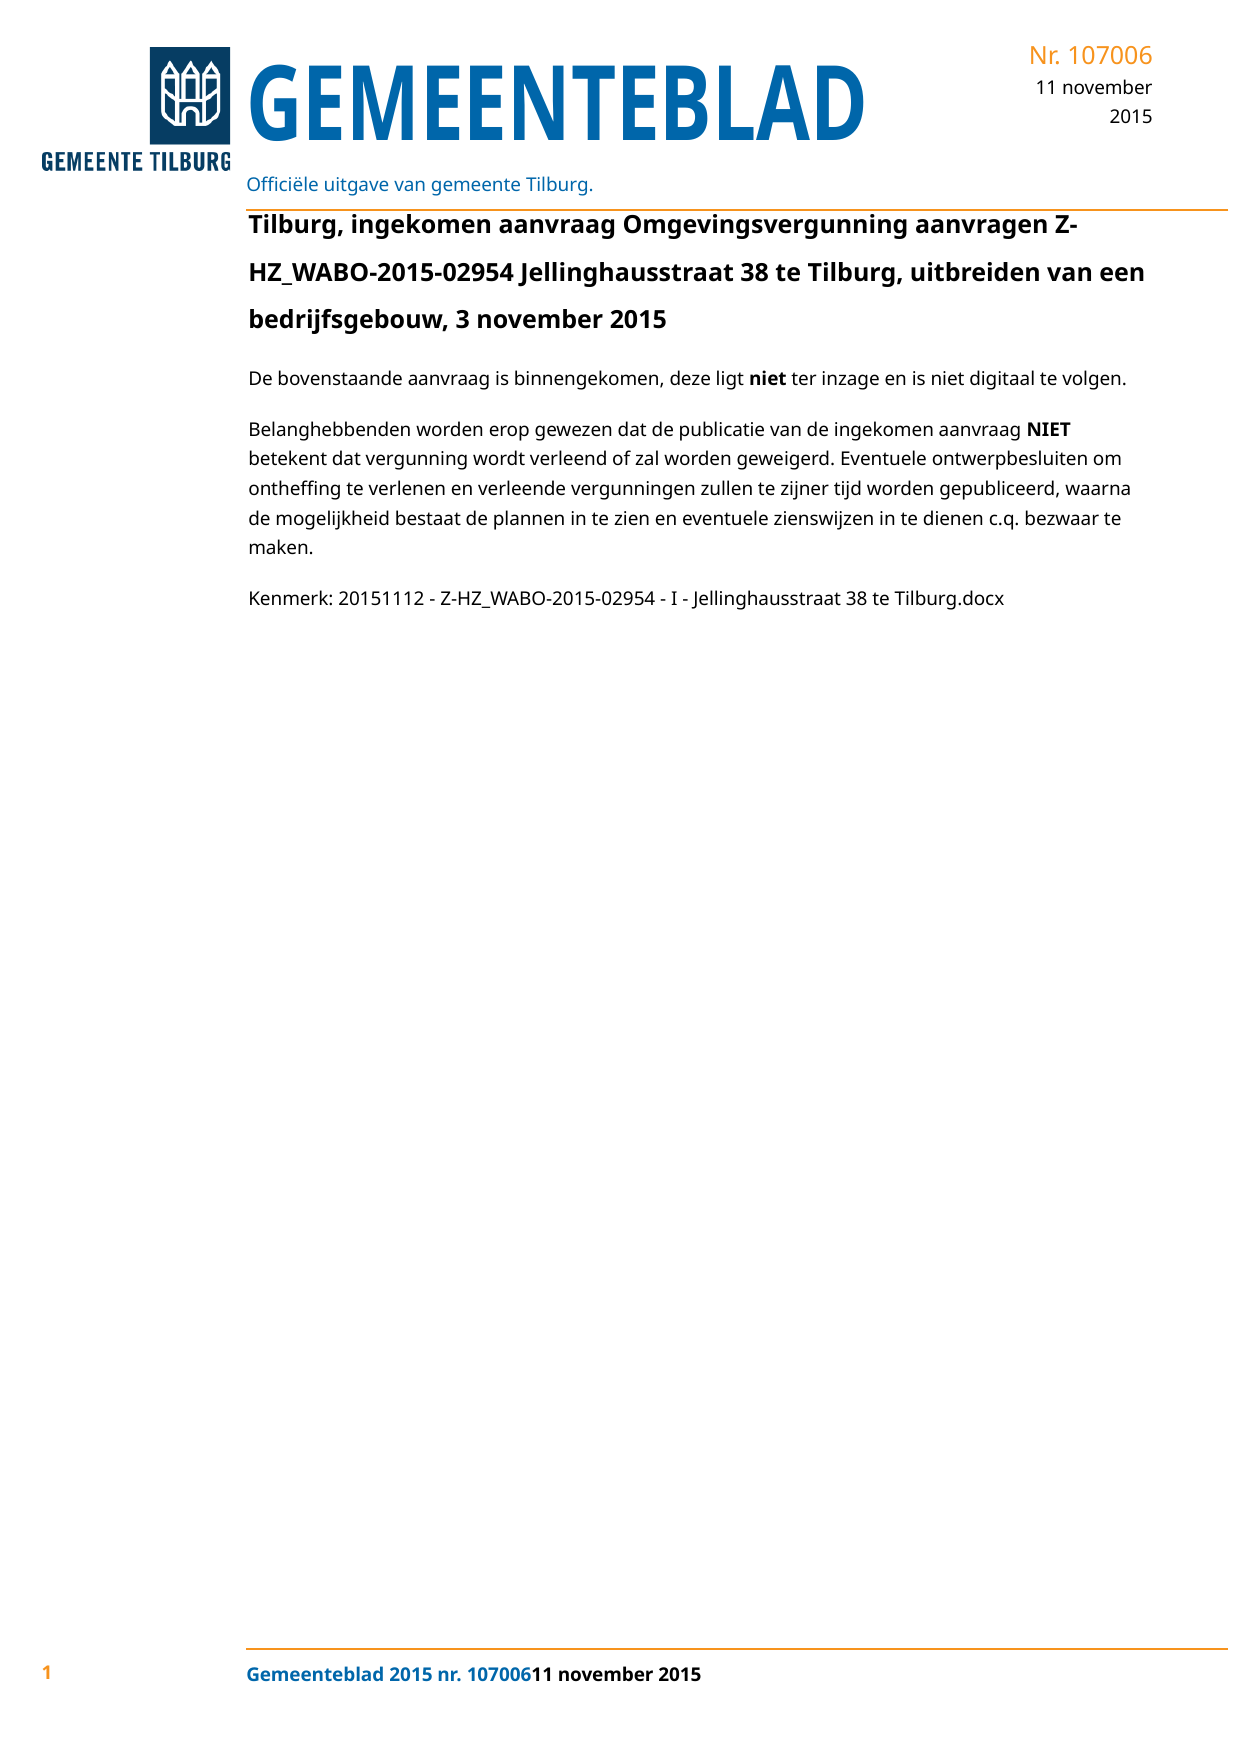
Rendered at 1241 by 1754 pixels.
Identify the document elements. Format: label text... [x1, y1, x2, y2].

text De bovenstaande aanvraag is binnengekomen, deze ligt niet ter inzage en is niet digitaal te volgen. [248, 366, 1152, 391]
picture [41, 47, 231, 172]
text Belanghebbenden worden erop gewezen dat de publicatie van de ingekomen aanvraag NIET betekent dat vergunning wordt verleend of zal worden geweigerd. Eventuele ontwerpbesluiten om ontheffing te verlenen en verleende vergunningen zullen te zijner tijd worden gepubliceerd, waarna de mogelijkheid bestaat de plannen in te zien en eventuele zienswijzen in te dienen c.q. bezwaar te maken. [248, 416, 1152, 560]
text Tilburg, ingekomen aanvraag Omgevingsvergunning aanvragen Z-HZ_WABO-2015-02954 Jellinghausstraat 38 te Tilburg, uitbreiden van een bedrijfsgebouw, 3 november 2015 [248, 211, 1152, 336]
text Kenmerk: 20151112 - Z-HZ_WABO-2015-02954 - I - Jellinghausstraat 38 te Tilburg.docx [248, 585, 1152, 610]
